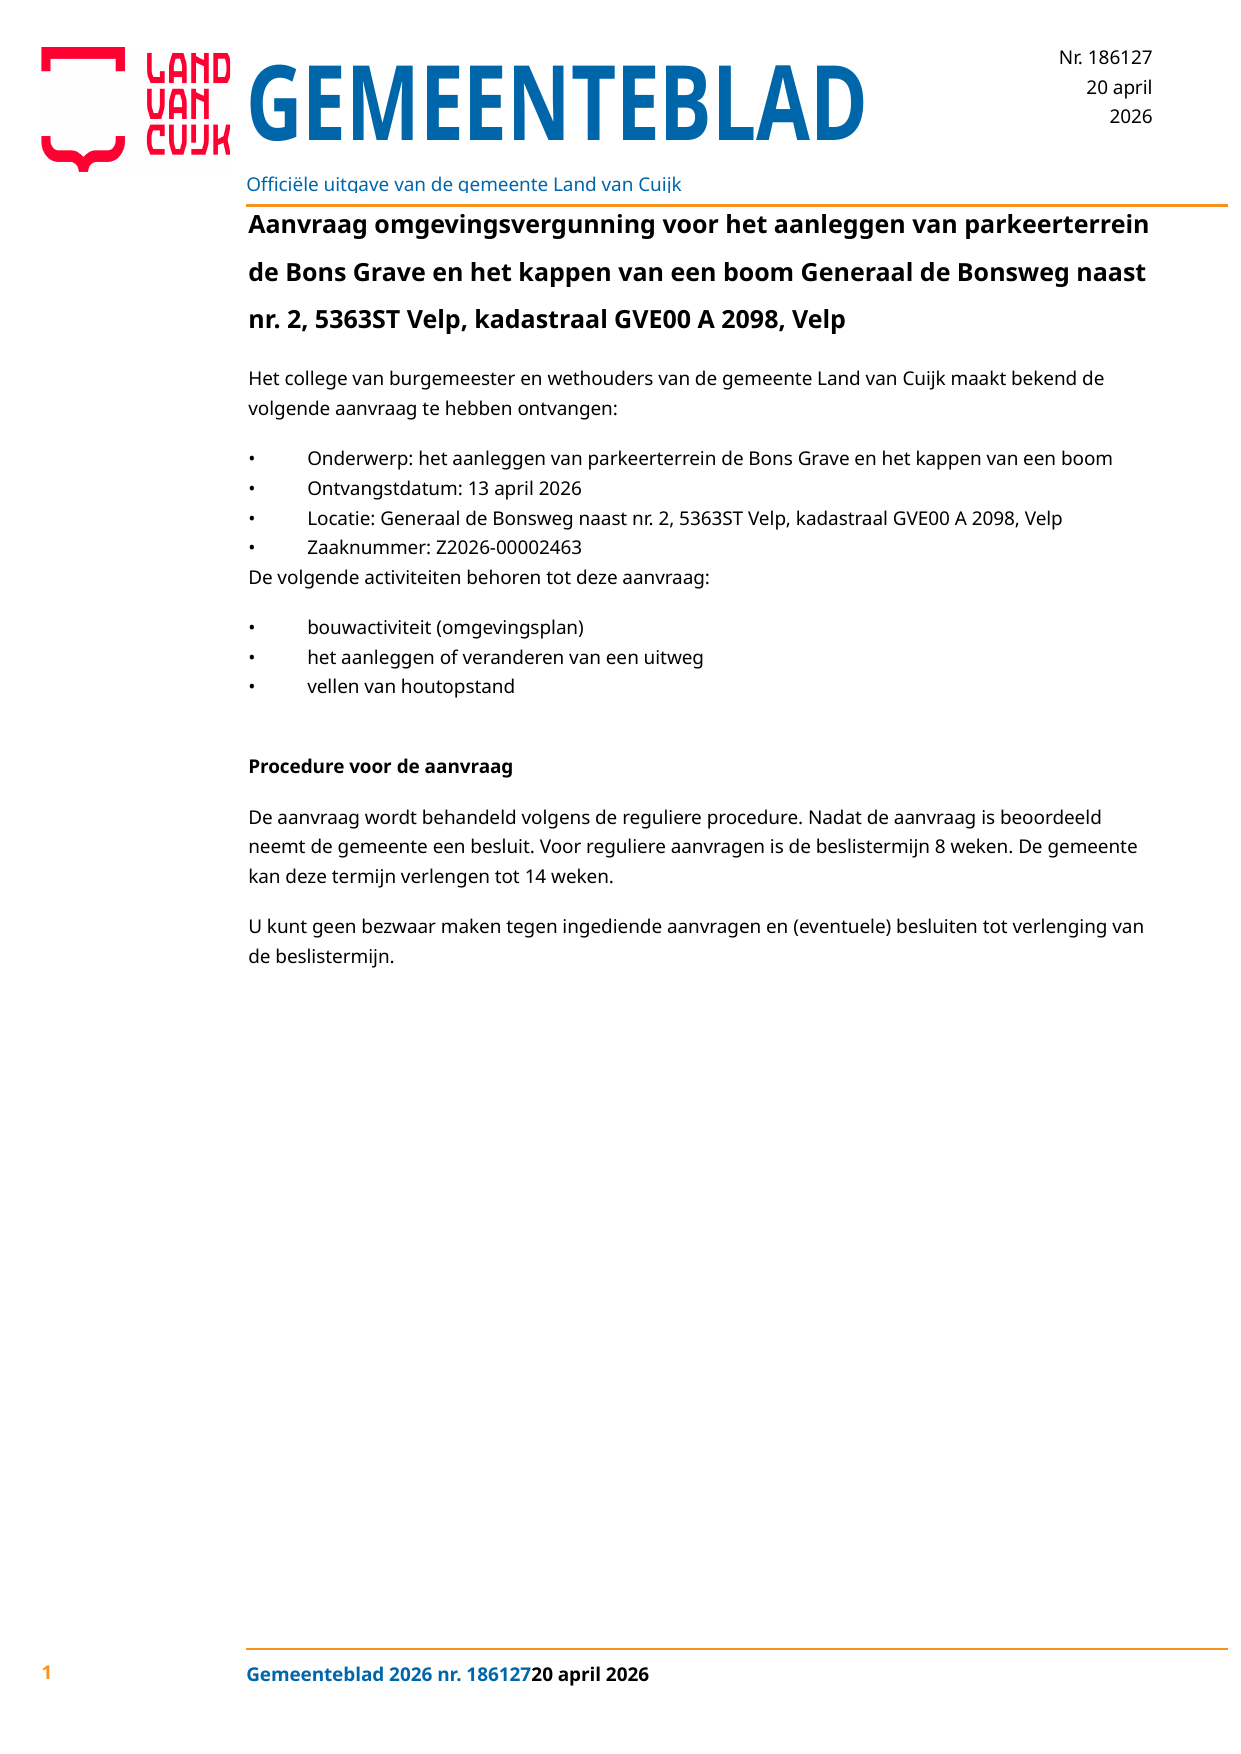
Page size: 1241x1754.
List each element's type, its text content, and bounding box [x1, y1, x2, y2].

list Onderwerp: het aanleggen van parkeerterrein de Bons Grave en het kappen van een boom [248, 446, 1152, 471]
picture [41, 47, 231, 172]
list Locatie: Generaal de Bonsweg naast nr. 2, 5363ST Velp, kadastraal GVE00 A 2098, Velp [248, 505, 1152, 530]
text Aanvraag omgevingsvergunning voor het aanleggen van parkeerterrein de Bons Grave en het kappen van een boom Generaal de Bonsweg naast nr. 2, 5363ST Velp, kadastraal GVE00 A 2098, Velp [248, 207, 1152, 336]
text U kunt geen bezwaar maken tegen ingediende aanvragen en (eventuele) besluiten tot verlenging van de beslistermijn. [248, 913, 1152, 969]
list Ontvangstdatum: 13 april 2026 [248, 475, 1152, 501]
text De volgende activiteiten behoren tot deze aanvraag: [248, 564, 1152, 589]
list het aanleggen of veranderen van een uitweg [248, 644, 1152, 669]
list bouwactiviteit (omgevingsplan) [248, 614, 1152, 640]
text Het college van burgemeester en wethouders van de gemeente Land van Cuijk maakt bekend de volgende aanvraag te hebben ontvangen: [248, 366, 1152, 421]
list Zaaknummer: Z2026-00002463 [248, 534, 1152, 560]
list vellen van houtopstand [248, 673, 1152, 699]
text De aanvraag wordt behandeld volgens de reguliere procedure. Nadat de aanvraag is beoordeeld neemt de gemeente een besluit. Voor reguliere aanvragen is de beslistermijn 8 weken. De gemeente kan deze termijn verlengen tot 14 weken. [248, 804, 1152, 889]
text Procedure voor de aanvraag [248, 753, 1152, 779]
